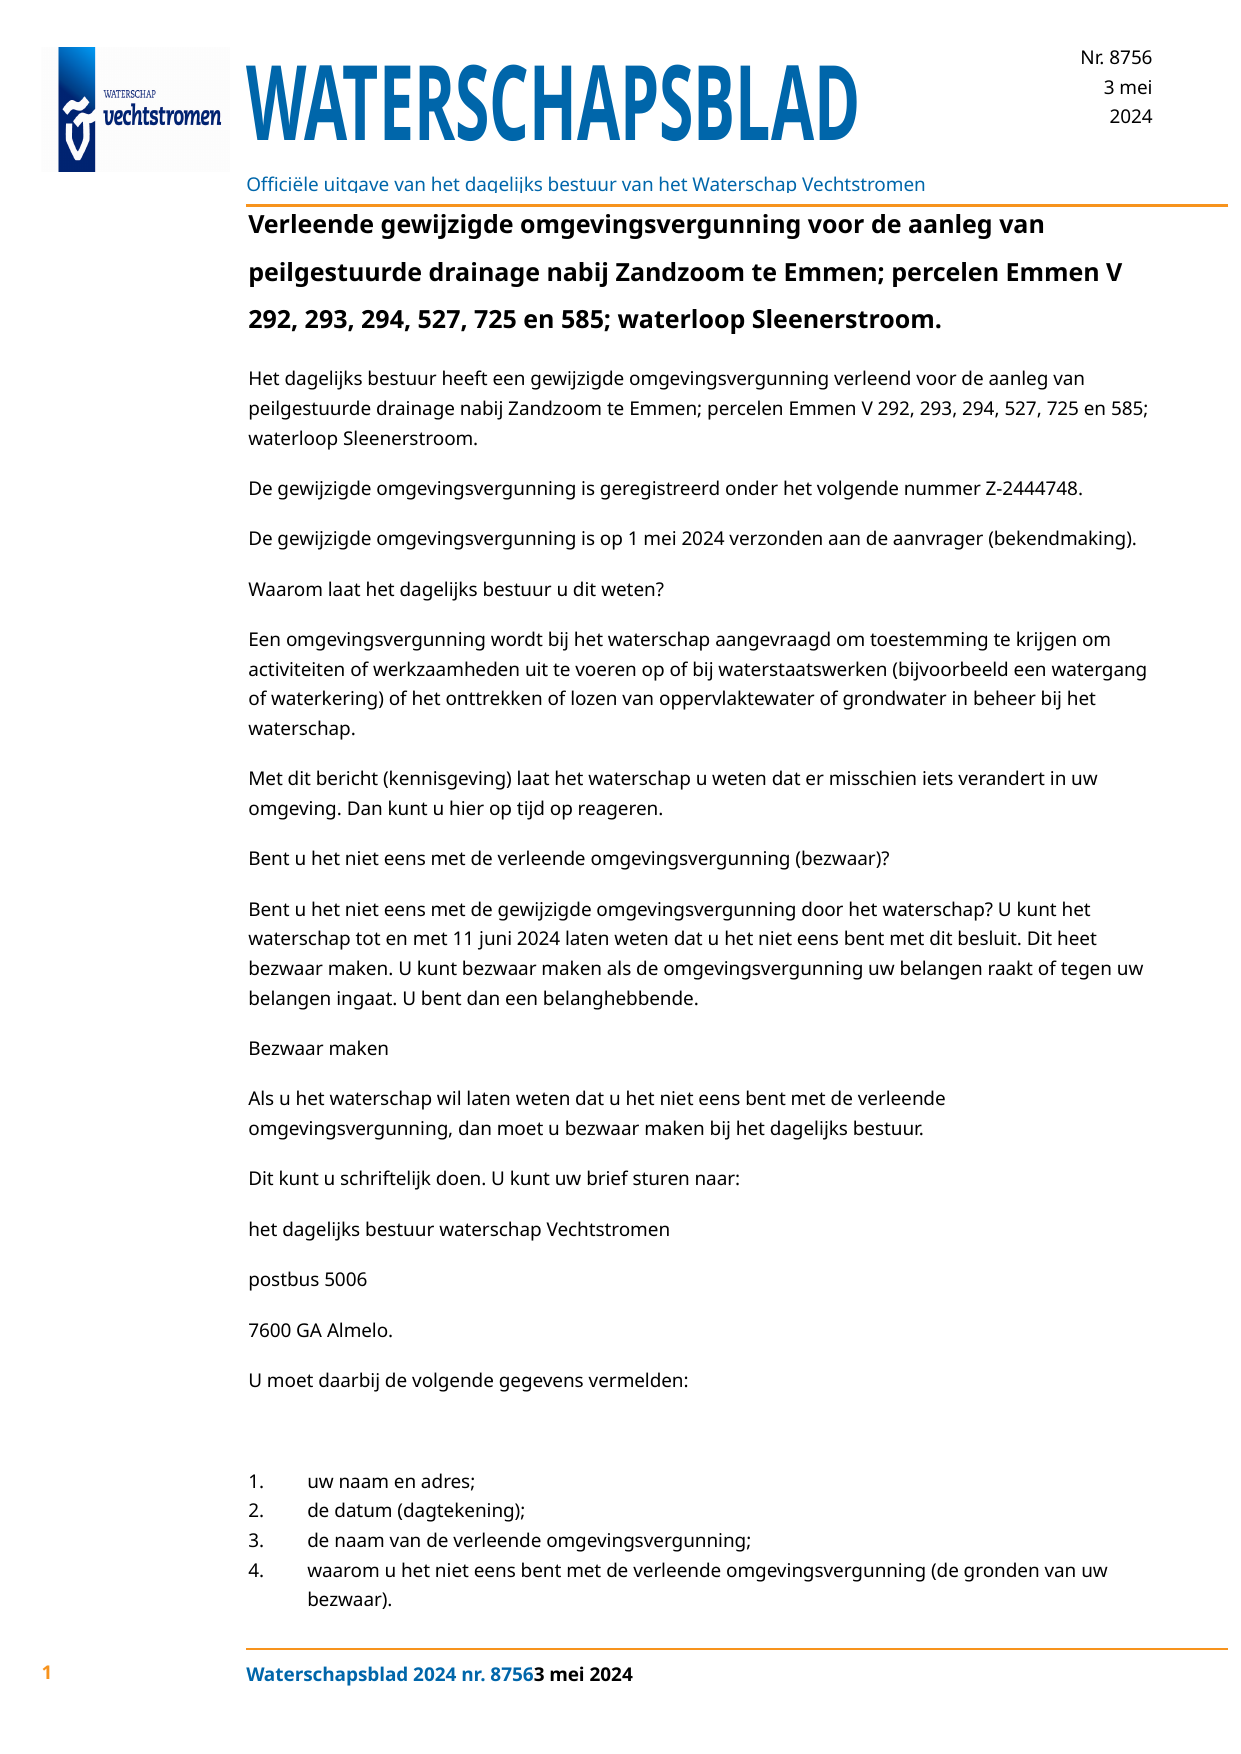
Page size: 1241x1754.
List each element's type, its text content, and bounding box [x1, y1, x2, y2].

list de datum (dagtekening); [248, 1498, 1152, 1523]
list uw naam en adres; [248, 1468, 1152, 1494]
list de naam van de verleende omgevingsvergunning; [248, 1527, 1152, 1553]
text U moet daarbij de volgende gegevens vermelden: [248, 1367, 1152, 1393]
text Het dagelijks bestuur heeft een gewijzigde omgevingsvergunning verleend voor de aanleg van peilgestuurde drainage nabij Zandzoom te Emmen; percelen Emmen V 292, 293, 294, 527, 725 en 585; waterloop Sleenerstroom. [248, 366, 1152, 450]
text 7600 GA Almelo. [248, 1317, 1152, 1342]
text het dagelijks bestuur waterschap Vechtstromen [248, 1216, 1152, 1242]
text Dit kunt u schriftelijk doen. U kunt uw brief sturen naar: [248, 1166, 1152, 1191]
text Een omgevingsvergunning wordt bij het waterschap aangevraagd om toestemming te krijgen om activiteiten of werkzaamheden uit te voeren op of bij waterstaatswerken (bijvoorbeeld een watergang of waterkering) of het onttrekken of lozen van oppervlaktewater of grondwater in beheer bij het waterschap. [248, 626, 1152, 741]
list waarom u het niet eens bent met de verleende omgevingsvergunning (de gronden van uw bezwaar). [248, 1557, 1152, 1612]
text De gewijzigde omgevingsvergunning is geregistreerd onder het volgende nummer Z-2444748. [248, 475, 1152, 501]
text Als u het waterschap wil laten weten dat u het niet eens bent met de verleende omgevingsvergunning, dan moet u bezwaar maken bij het dagelijks bestuur. [248, 1086, 1152, 1141]
text Verleende gewijzigde omgevingsvergunning voor de aanleg van peilgestuurde drainage nabij Zandzoom te Emmen; percelen Emmen V 292, 293, 294, 527, 725 en 585; waterloop Sleenerstroom. [248, 207, 1152, 336]
text Met dit bericht (kennisgeving) laat het waterschap u weten dat er misschien iets verandert in uw omgeving. Dan kunt u hier op tijd op reageren. [248, 766, 1152, 821]
picture [41, 47, 231, 172]
text Bent u het niet eens met de verleende omgevingsvergunning (bezwaar)? [248, 846, 1152, 871]
text Bent u het niet eens met de gewijzigde omgevingsvergunning door het waterschap? U kunt het waterschap tot en met 11 juni 2024 laten weten dat u het niet eens bent met dit besluit. Dit heet bezwaar maken. U kunt bezwaar maken als de omgevingsvergunning uw belangen raakt of tegen uw belangen ingaat. U bent dan een belanghebbende. [248, 896, 1152, 1010]
text Bezwaar maken [248, 1035, 1152, 1061]
text De gewijzigde omgevingsvergunning is op 1 mei 2024 verzonden aan de aanvrager (bekendmaking). [248, 526, 1152, 551]
text Waarom laat het dagelijks bestuur u dit weten? [248, 576, 1152, 602]
text postbus 5006 [248, 1266, 1152, 1292]
